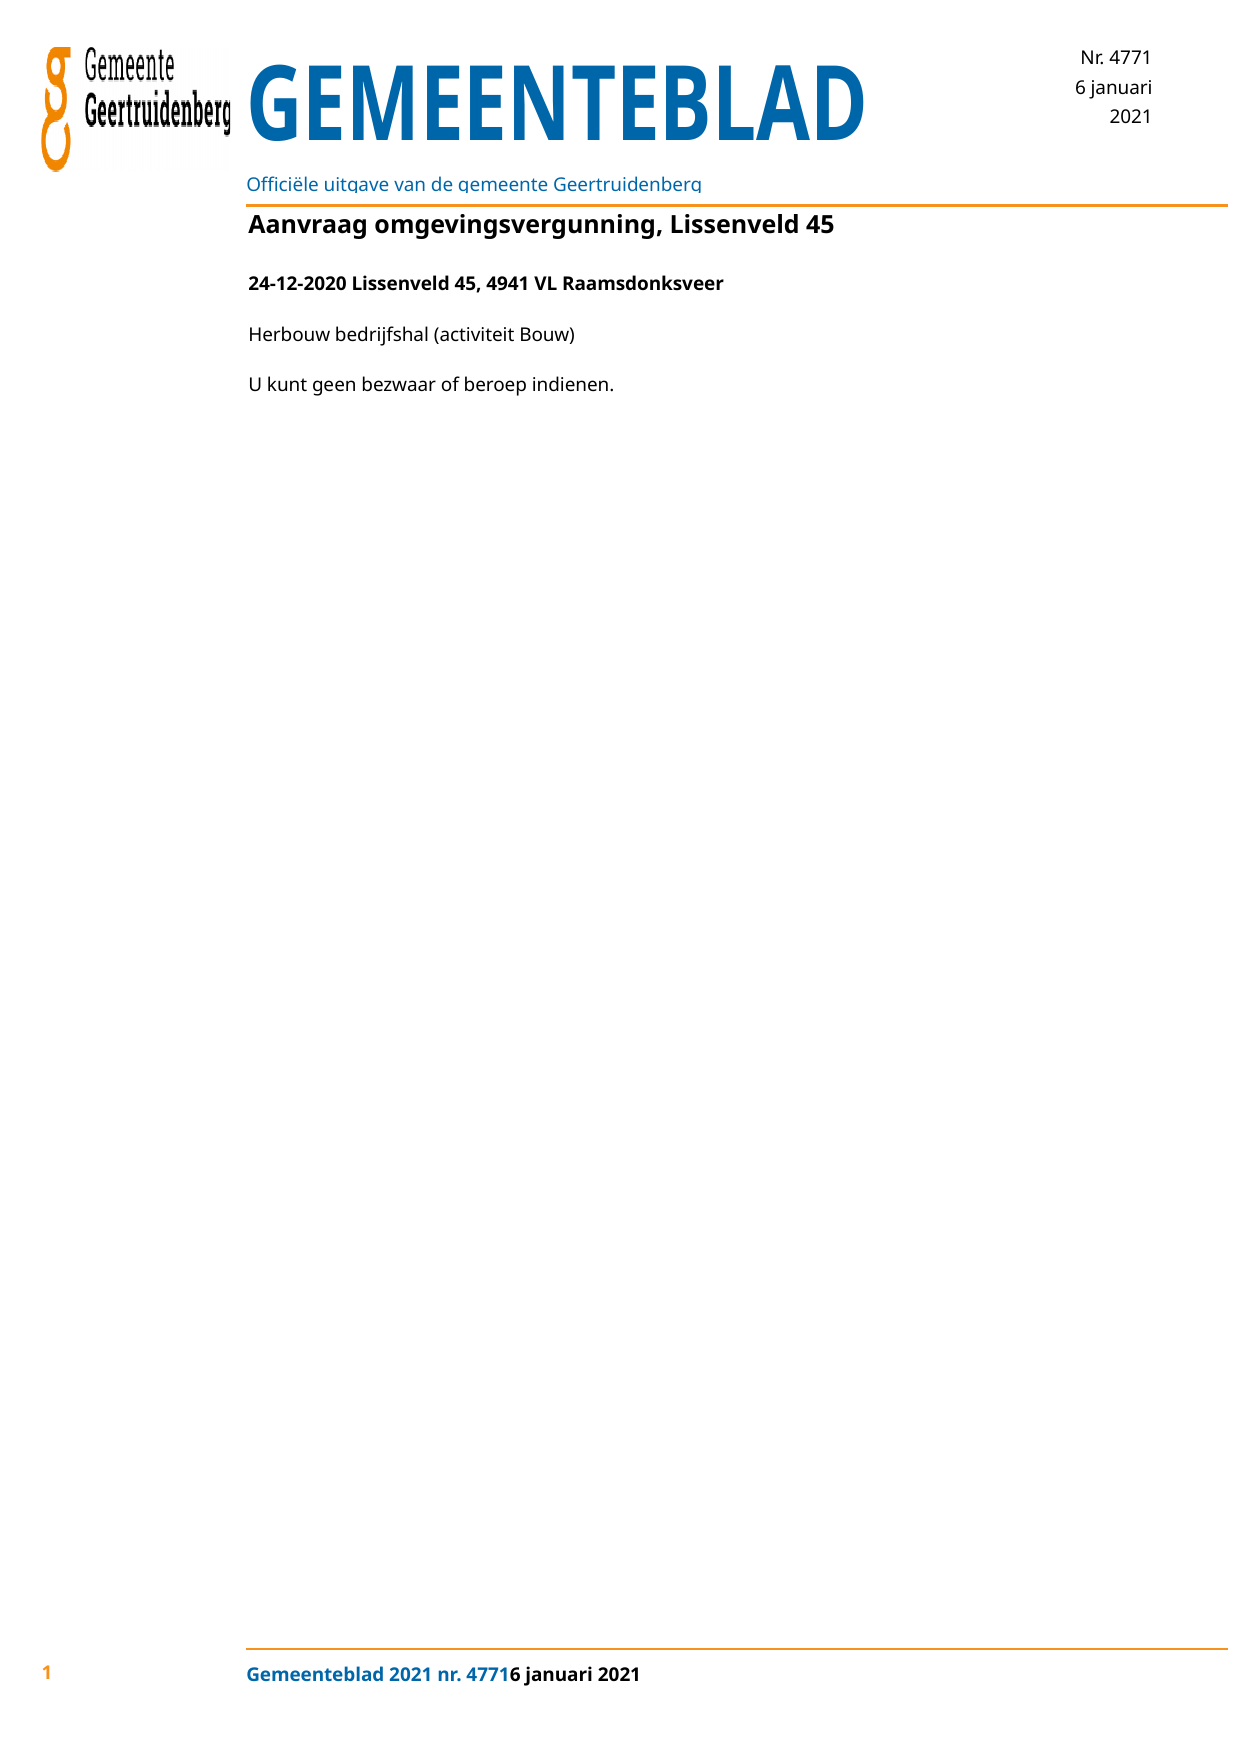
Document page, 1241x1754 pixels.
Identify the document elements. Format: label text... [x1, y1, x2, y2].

text 24-12-2020 Lissenveld 45, 4941 VL Raamsdonksveer [248, 270, 1152, 296]
text Herbouw bedrijfshal (activiteit Bouw) [248, 321, 1152, 346]
text U kunt geen bezwaar of beroep indienen. [248, 371, 1152, 397]
picture [41, 47, 231, 172]
text Aanvraag omgevingsvergunning, Lissenveld 45 [248, 207, 1152, 241]
